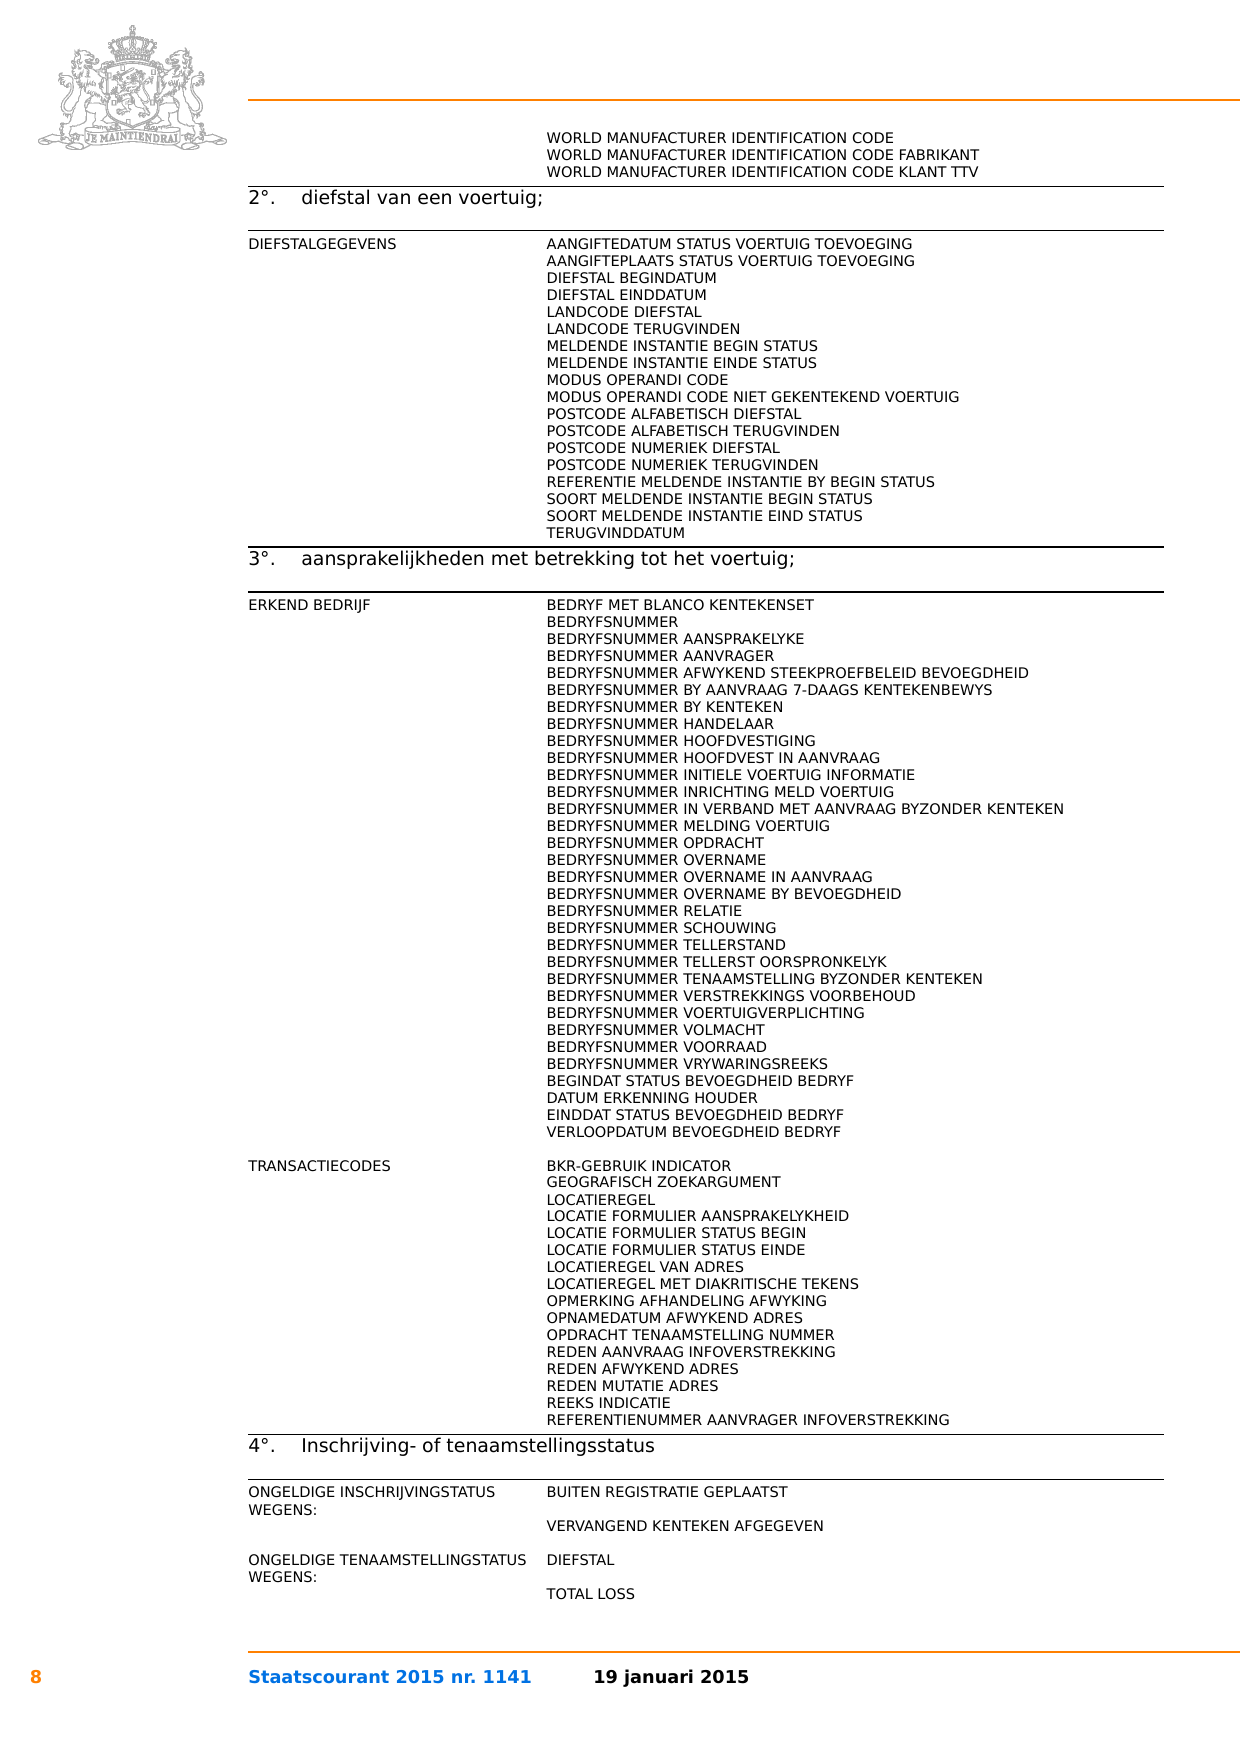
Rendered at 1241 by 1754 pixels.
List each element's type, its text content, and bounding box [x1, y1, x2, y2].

table_cell [248, 1344, 541, 1361]
table_cell [248, 869, 541, 886]
table_cell WORLD MANUFACTURER IDENTIFICATION CODE FABRIKANT [541, 147, 1163, 164]
table_cell LOCATIEREGEL VAN ADRES [541, 1259, 1163, 1276]
table_cell [248, 886, 541, 903]
table_header ONGELDIGE INSCHRIJVINGSTATUS WEGENS: [248, 1480, 541, 1518]
table_cell [541, 1140, 1163, 1157]
table_cell LOCATIE FORMULIER STATUS EINDE [541, 1242, 1163, 1259]
table_cell REDEN AANVRAAG INFOVERSTREKKING [541, 1344, 1163, 1361]
table_cell REDEN AFWYKEND ADRES [541, 1361, 1163, 1378]
table_cell BEDRYFSNUMMER AANVRAGER [541, 648, 1163, 665]
table_cell BEDRYFSNUMMER VOORRAAD [541, 1039, 1163, 1056]
text 4°. Inschrijving- of tenaamstellingsstatus [248, 1435, 1163, 1457]
table_cell [248, 1073, 541, 1089]
table_cell [248, 733, 541, 750]
table_cell [248, 406, 541, 423]
table_cell SOORT MELDENDE INSTANTIE EIND STATUS [541, 508, 1163, 525]
table_cell BEDRYFSNUMMER TELLERST OORSPRONKELYK [541, 954, 1163, 971]
picture [38, 25, 227, 150]
table_cell [248, 440, 541, 457]
table_cell BEDRYFSNUMMER IN VERBAND MET AANVRAAG BYZONDER KENTEKEN [541, 801, 1163, 818]
table_header AANGIFTEDATUM STATUS VOERTUIG TOEVOEGING [541, 231, 1163, 253]
table_cell [248, 801, 541, 818]
table_cell [248, 1225, 541, 1242]
table_cell [248, 954, 541, 971]
table_cell [248, 767, 541, 784]
table_cell [248, 338, 541, 355]
table_header BUITEN REGISTRATIE GEPLAATST [541, 1480, 1163, 1518]
table_cell [248, 1293, 541, 1310]
table_cell LOCATIE FORMULIER STATUS BEGIN [541, 1225, 1163, 1242]
table_cell BEDRYFSNUMMER VRYWARINGSREEKS [541, 1056, 1163, 1072]
table_cell [248, 614, 541, 631]
table_cell [248, 1005, 541, 1022]
table_cell OPNAMEDATUM AFWYKEND ADRES [541, 1310, 1163, 1327]
table_cell BEDRYFSNUMMER AANSPRAKELYKE [541, 631, 1163, 648]
table_cell BKR-GEBRUIK INDICATOR [541, 1158, 1163, 1174]
table_cell BEGINDAT STATUS BEVOEGDHEID BEDRYF [541, 1073, 1163, 1089]
table_cell [248, 631, 541, 648]
table_cell REEKS INDICATIE [541, 1395, 1163, 1412]
table_cell REDEN MUTATIE ADRES [541, 1378, 1163, 1395]
table_cell LOCATIEREGEL [541, 1191, 1163, 1208]
table_cell [248, 287, 541, 304]
text 3°. aansprakelijkheden met betrekking tot het voertuig; [248, 548, 1163, 569]
table_cell POSTCODE NUMERIEK TERUGVINDEN [541, 457, 1163, 474]
table_cell [248, 784, 541, 801]
table_cell [248, 1056, 541, 1072]
table_cell [248, 270, 541, 287]
table_cell BEDRYFSNUMMER RELATIE [541, 903, 1163, 920]
table_cell BEDRYFSNUMMER VOLMACHT [541, 1022, 1163, 1038]
table_cell OPMERKING AFHANDELING AFWYKING [541, 1293, 1163, 1310]
table_cell REFERENTIENUMMER AANVRAGER INFOVERSTREKKING [541, 1412, 1163, 1434]
table_header BEDRYF MET BLANCO KENTEKENSET [541, 593, 1163, 614]
table_cell [248, 988, 541, 1004]
table_cell MELDENDE INSTANTIE EINDE STATUS [541, 355, 1163, 372]
table_cell [248, 699, 541, 716]
table_cell BEDRYFSNUMMER HOOFDVEST IN AANVRAAG [541, 750, 1163, 767]
text 2°. diefstal van een voertuig; [248, 187, 1163, 208]
table_cell BEDRYFSNUMMER INITIELE VOERTUIG INFORMATIE [541, 767, 1163, 784]
table_cell DIEFSTAL BEGINDATUM [541, 270, 1163, 287]
table_cell [248, 665, 541, 682]
table_cell [248, 1378, 541, 1395]
table_cell [248, 1208, 541, 1225]
table_cell VERVANGEND KENTEKEN AFGEGEVEN [541, 1518, 1163, 1535]
table_cell TRANSACTIECODES [248, 1158, 541, 1174]
table_cell [248, 1140, 541, 1157]
table_cell REFERENTIE MELDENDE INSTANTIE BY BEGIN STATUS [541, 474, 1163, 491]
table_cell BEDRYFSNUMMER HANDELAAR [541, 716, 1163, 733]
table_cell BEDRYFSNUMMER OPDRACHT [541, 835, 1163, 852]
table_cell BEDRYFSNUMMER TELLERSTAND [541, 937, 1163, 954]
table_cell BEDRYFSNUMMER TENAAMSTELLING BYZONDER KENTEKEN [541, 971, 1163, 988]
table_cell [248, 525, 541, 546]
table_cell POSTCODE ALFABETISCH TERUGVINDEN [541, 423, 1163, 440]
table_cell [248, 1395, 541, 1412]
table_cell [248, 1039, 541, 1056]
table_cell BEDRYFSNUMMER HOOFDVESTIGING [541, 733, 1163, 750]
table_cell [248, 1361, 541, 1378]
table_cell MODUS OPERANDI CODE [541, 372, 1163, 389]
table_cell [248, 130, 541, 147]
table_cell BEDRYFSNUMMER AFWYKEND STEEKPROEFBELEID BEVOEGDHEID [541, 665, 1163, 682]
table_cell [248, 423, 541, 440]
table_cell [248, 1276, 541, 1293]
table_cell BEDRYFSNUMMER VOERTUIGVERPLICHTING [541, 1005, 1163, 1022]
table_cell [248, 1090, 541, 1106]
table_cell [248, 1327, 541, 1344]
table_cell [248, 750, 541, 767]
table_cell BEDRYFSNUMMER BY KENTEKEN [541, 699, 1163, 716]
table_cell BEDRYFSNUMMER OVERNAME IN AANVRAAG [541, 869, 1163, 886]
table_cell DIEFSTAL [541, 1552, 1163, 1586]
table_cell [248, 164, 541, 186]
table_cell BEDRYFSNUMMER SCHOUWING [541, 920, 1163, 937]
table_cell ONGELDIGE TENAAMSTELLINGSTATUS WEGENS: [248, 1552, 541, 1586]
table_cell [248, 716, 541, 733]
table_header ERKEND BEDRIJF [248, 593, 541, 614]
table_cell LANDCODE DIEFSTAL [541, 304, 1163, 321]
table_cell BEDRYFSNUMMER OVERNAME BY BEVOEGDHEID [541, 886, 1163, 903]
table_cell [248, 389, 541, 406]
table_cell LOCATIEREGEL MET DIAKRITISCHE TEKENS [541, 1276, 1163, 1293]
table_cell WORLD MANUFACTURER IDENTIFICATION CODE KLANT TTV [541, 164, 1163, 186]
table_cell POSTCODE NUMERIEK DIEFSTAL [541, 440, 1163, 457]
table_cell [248, 971, 541, 988]
table_cell [248, 321, 541, 338]
table_cell TOTAL LOSS [541, 1586, 1163, 1603]
table_cell [248, 1106, 541, 1123]
table_cell [248, 1022, 541, 1038]
table_cell BEDRYFSNUMMER BY AANVRAAG 7-DAAGS KENTEKENBEWYS [541, 682, 1163, 699]
table_cell DIEFSTAL EINDDATUM [541, 287, 1163, 304]
table_cell AANGIFTEPLAATS STATUS VOERTUIG TOEVOEGING [541, 253, 1163, 270]
table_cell LANDCODE TERUGVINDEN [541, 321, 1163, 338]
table_cell [248, 457, 541, 474]
table_cell EINDDAT STATUS BEVOEGDHEID BEDRYF [541, 1106, 1163, 1123]
table_cell BEDRYFSNUMMER INRICHTING MELD VOERTUIG [541, 784, 1163, 801]
table_cell DATUM ERKENNING HOUDER [541, 1090, 1163, 1106]
table_cell LOCATIE FORMULIER AANSPRAKELYKHEID [541, 1208, 1163, 1225]
table_cell [248, 903, 541, 920]
table_cell BEDRYFSNUMMER [541, 614, 1163, 631]
table_cell [541, 1535, 1163, 1552]
table_cell BEDRYFSNUMMER MELDING VOERTUIG [541, 818, 1163, 835]
table_cell POSTCODE ALFABETISCH DIEFSTAL [541, 406, 1163, 423]
table_cell [248, 1535, 541, 1552]
table_cell [248, 920, 541, 937]
table_cell [248, 1191, 541, 1208]
table_cell MELDENDE INSTANTIE BEGIN STATUS [541, 338, 1163, 355]
table_cell [248, 1242, 541, 1259]
table_cell [248, 1518, 541, 1535]
table_cell [248, 372, 541, 389]
table_cell [248, 1586, 541, 1603]
table_cell [248, 1259, 541, 1276]
table_cell SOORT MELDENDE INSTANTIE BEGIN STATUS [541, 491, 1163, 508]
table_cell VERLOOPDATUM BEVOEGDHEID BEDRYF [541, 1124, 1163, 1140]
table_cell MODUS OPERANDI CODE NIET GEKENTEKEND VOERTUIG [541, 389, 1163, 406]
table_cell TERUGVINDDATUM [541, 525, 1163, 546]
table_cell BEDRYFSNUMMER VERSTREKKINGS VOORBEHOUD [541, 988, 1163, 1004]
table_cell [248, 253, 541, 270]
table_cell [248, 1124, 541, 1140]
table_cell OPDRACHT TENAAMSTELLING NUMMER [541, 1327, 1163, 1344]
table_cell BEDRYFSNUMMER OVERNAME [541, 852, 1163, 869]
table_cell [248, 1174, 541, 1191]
table_cell [248, 835, 541, 852]
table_cell [248, 648, 541, 665]
table_cell [248, 491, 541, 508]
table_cell [248, 508, 541, 525]
table_cell [248, 304, 541, 321]
table_cell [248, 147, 541, 164]
table_cell GEOGRAFISCH ZOEKARGUMENT [541, 1174, 1163, 1191]
table_cell [248, 852, 541, 869]
table_cell [248, 937, 541, 954]
table_header DIEFSTALGEGEVENS [248, 231, 541, 253]
table_cell [248, 355, 541, 372]
table_cell [248, 474, 541, 491]
table_cell [248, 818, 541, 835]
table_cell [248, 682, 541, 699]
table_cell [248, 1310, 541, 1327]
table_cell WORLD MANUFACTURER IDENTIFICATION CODE [541, 130, 1163, 147]
table_cell [248, 1412, 541, 1434]
